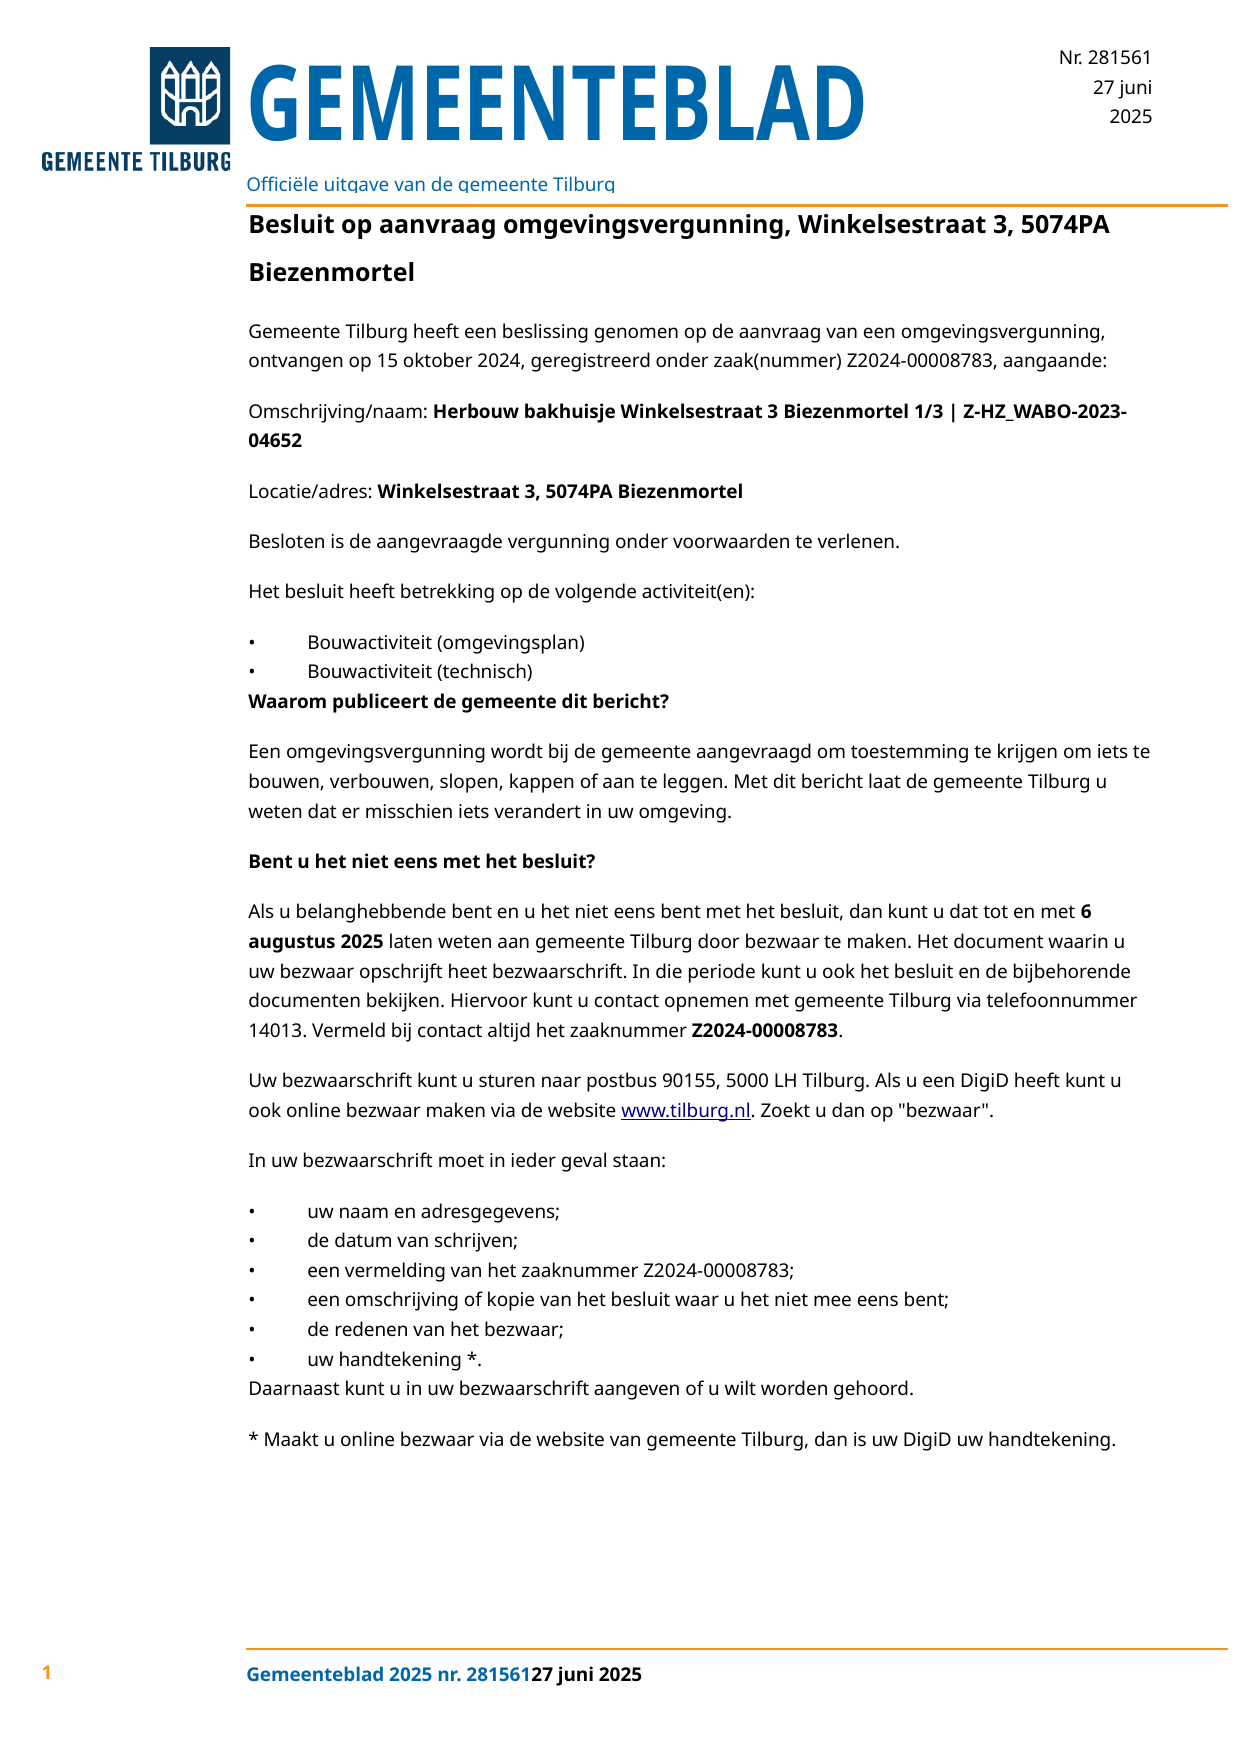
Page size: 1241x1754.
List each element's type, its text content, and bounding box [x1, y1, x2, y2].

text Uw bezwaarschrift kunt u sturen naar postbus 90155, 5000 LH Tilburg. Als u een DigiD heeft kunt u ook online bezwaar maken via de website www.tilburg.nl. Zoekt u dan op "bezwaar". [248, 1067, 1152, 1123]
text Omschrijving/naam: Herbouw bakhuisje Winkelsestraat 3 Biezenmortel 1/3 | Z-HZ_WABO-2023-04652 [248, 398, 1152, 453]
text Bent u het niet eens met het besluit? [248, 848, 1152, 874]
picture [41, 47, 231, 172]
text Gemeente Tilburg heeft een beslissing genomen op de aanvraag van een omgevingsvergunning, ontvangen op 15 oktober 2024, geregistreerd onder zaak(nummer) Z2024-00008783, aangaande: [248, 318, 1152, 373]
text Besluit op aanvraag omgevingsvergunning, Winkelsestraat 3, 5074PA Biezenmortel [248, 207, 1152, 288]
list een vermelding van het zaaknummer Z2024-00008783; [248, 1257, 1152, 1283]
list Bouwactiviteit (technisch) [248, 659, 1152, 684]
text Locatie/adres: Winkelsestraat 3, 5074PA Biezenmortel [248, 478, 1152, 504]
text * Maakt u online bezwaar via de website van gemeente Tilburg, dan is uw DigiD uw handtekening. [248, 1426, 1152, 1452]
text Waarom publiceert de gemeente dit bericht? [248, 688, 1152, 714]
text Als u belanghebbende bent en u het niet eens bent met het besluit, dan kunt u dat tot en met 6 augustus 2025 laten weten aan gemeente Tilburg door bezwaar te maken. Het document waarin u uw bezwaar opschrijft heet bezwaarschrift. In die periode kunt u ook het besluit en de bijbehorende documenten bekijken. Hiervoor kunt u contact opnemen met gemeente Tilburg via telefoonnummer 14013. Vermeld bij contact altijd het zaaknummer Z2024-00008783. [248, 899, 1152, 1043]
list uw handtekening *. [248, 1346, 1152, 1372]
list de datum van schrijven; [248, 1227, 1152, 1253]
text Daarnaast kunt u in uw bezwaarschrift aangeven of u wilt worden gehoord. [248, 1375, 1152, 1401]
list uw naam en adresgegevens; [248, 1198, 1152, 1224]
list Bouwactiviteit (omgevingsplan) [248, 629, 1152, 655]
list een omschrijving of kopie van het besluit waar u het niet mee eens bent; [248, 1287, 1152, 1312]
list de redenen van het bezwaar; [248, 1316, 1152, 1342]
text In uw bezwaarschrift moet in ieder geval staan: [248, 1147, 1152, 1173]
text Het besluit heeft betrekking op de volgende activiteit(en): [248, 579, 1152, 604]
text Besloten is de aangevraagde vergunning onder voorwaarden te verlenen. [248, 528, 1152, 554]
text Een omgevingsvergunning wordt bij de gemeente aangevraagd om toestemming te krijgen om iets te bouwen, verbouwen, slopen, kappen of aan te leggen. Met dit bericht laat de gemeente Tilburg u weten dat er misschien iets verandert in uw omgeving. [248, 739, 1152, 824]
